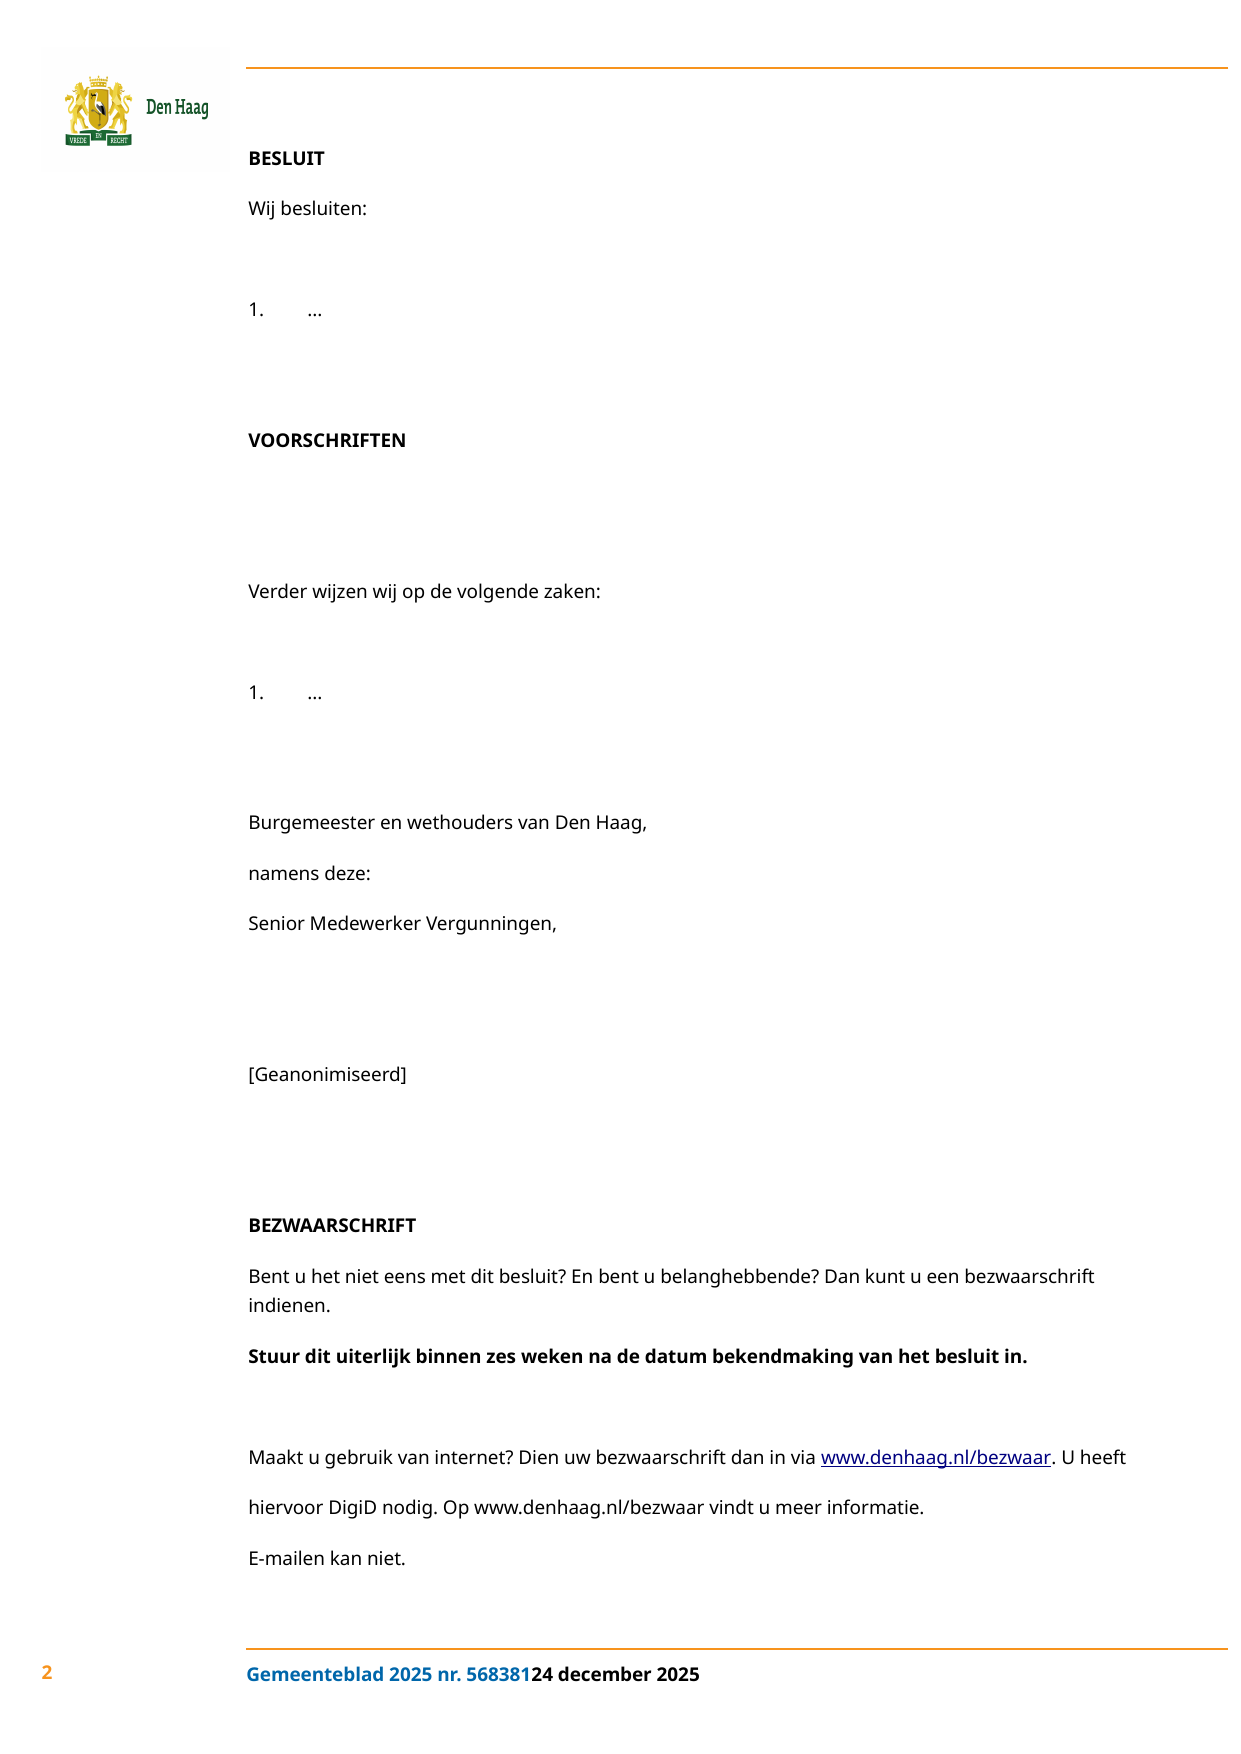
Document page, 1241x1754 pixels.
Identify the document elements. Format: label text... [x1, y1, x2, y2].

list ... [248, 296, 1152, 322]
text Burgemeester en wethouders van Den Haag, [248, 809, 1152, 835]
list ... [248, 679, 1152, 705]
text VOORSCHRIFTEN [248, 427, 1152, 453]
text hiervoor DigiD nodig. Op www.denhaag.nl/bezwaar vindt u meer informatie. [248, 1494, 1152, 1520]
text Wij besluiten: [248, 196, 1152, 221]
text BEZWAARSCHRIFT [248, 1213, 1152, 1238]
text Verder wijzen wij op de volgende zaken: [248, 578, 1152, 604]
text Stuur dit uiterlijk binnen zes weken na de datum bekendmaking van het besluit in. [248, 1343, 1152, 1369]
text E-mailen kan niet. [248, 1545, 1152, 1571]
text Bent u het niet eens met dit besluit? En bent u belanghebbende? Dan kunt u een bezwaarschrift indienen. [248, 1263, 1152, 1318]
text [Geanonimiseerd] [248, 1061, 1152, 1087]
text BESLUIT [248, 145, 1152, 171]
picture [41, 47, 231, 172]
text Senior Medewerker Vergunningen, [248, 910, 1152, 936]
text Maakt u gebruik van internet? Dien uw bezwaarschrift dan in via www.denhaag.nl/bezwaar. U heeft [248, 1444, 1152, 1470]
text namens deze: [248, 860, 1152, 886]
